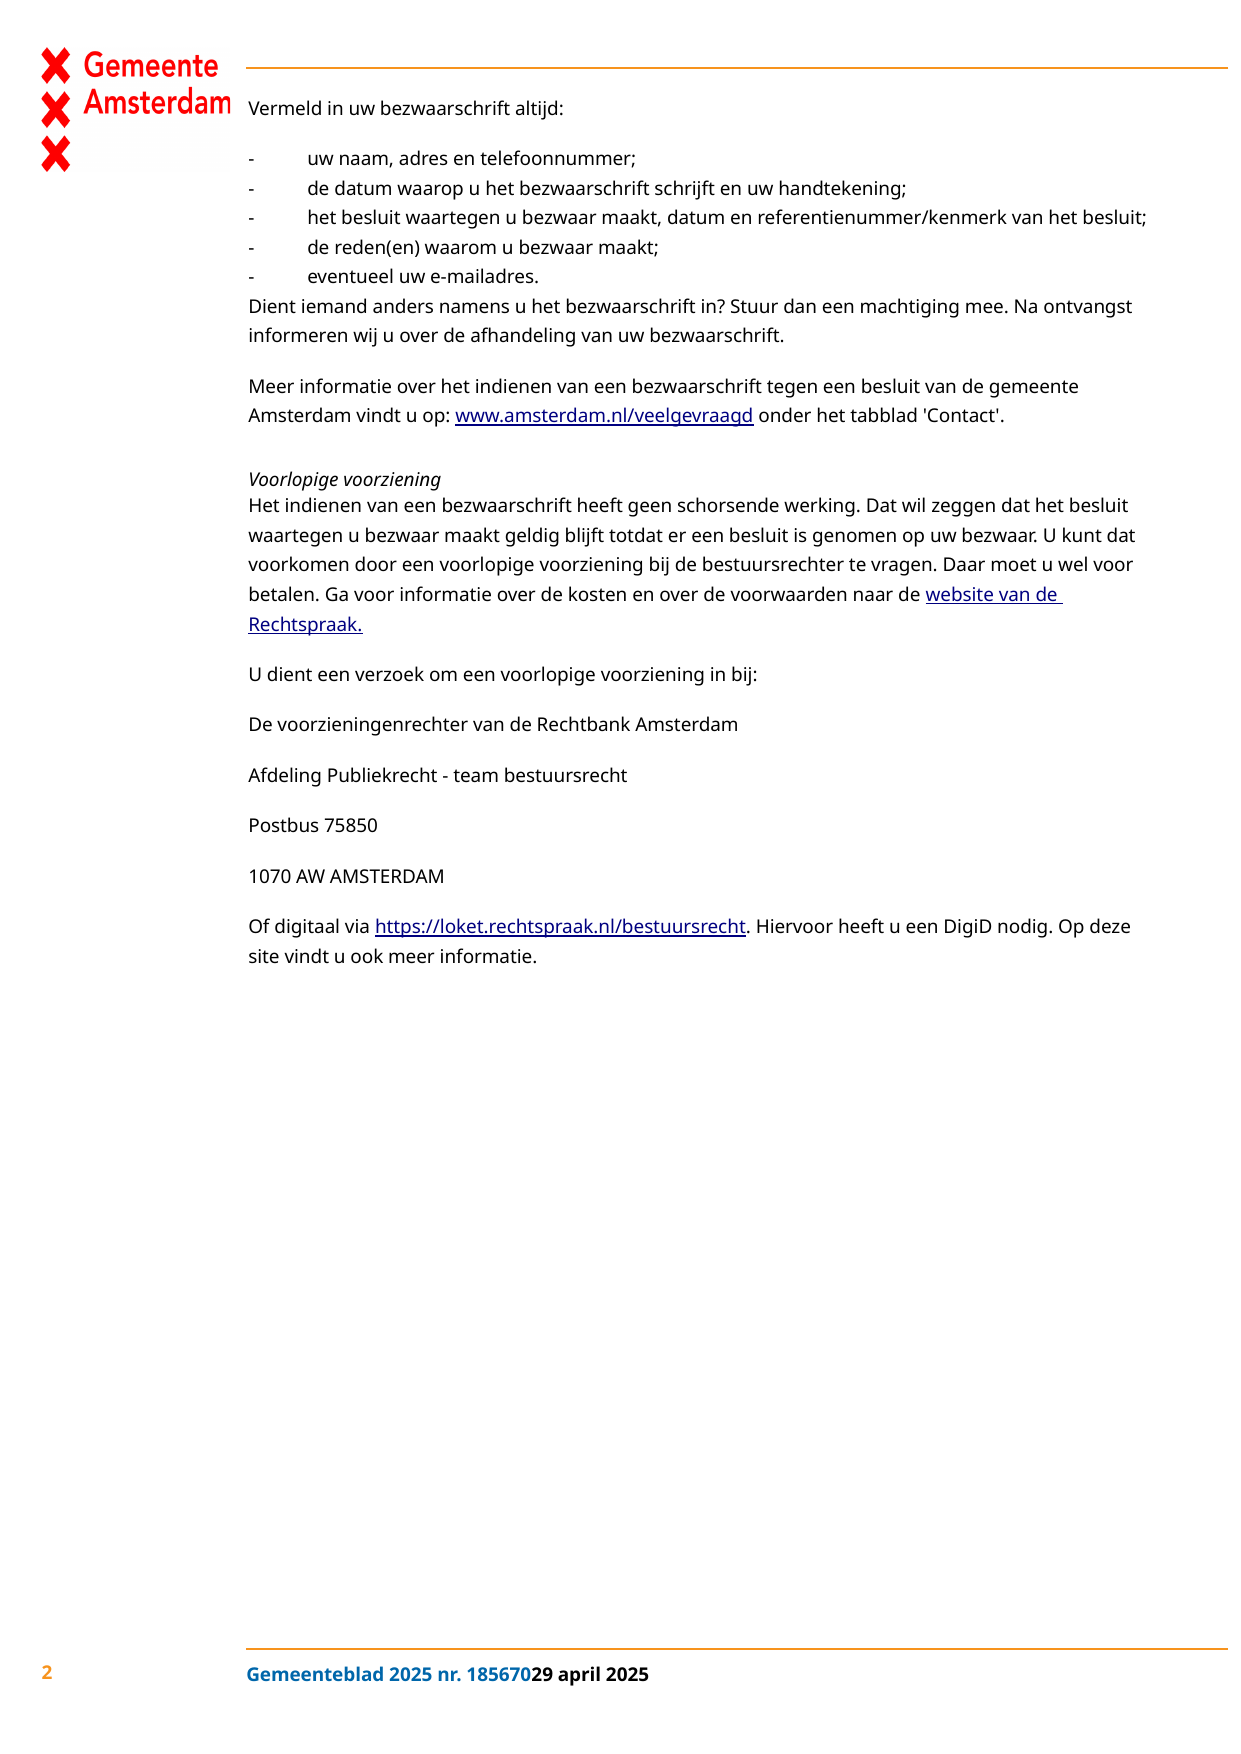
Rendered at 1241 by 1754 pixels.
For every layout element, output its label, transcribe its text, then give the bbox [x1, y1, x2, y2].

text Dient iemand anders namens u het bezwaarschrift in? Stuur dan een machtiging mee. Na ontvangst informeren wij u over de afhandeling van uw bezwaarschrift. [248, 293, 1152, 348]
text Of digitaal via https://loket.rechtspraak.nl/bestuursrecht. Hiervoor heeft u een DigiD nodig. Op deze site vindt u ook meer informatie. [248, 913, 1152, 968]
list de reden(en) waarom u bezwaar maakt; [248, 234, 1152, 260]
text 1070 AW AMSTERDAM [248, 863, 1152, 888]
picture [41, 47, 231, 172]
text Vermeld in uw bezwaarschrift altijd: [248, 95, 1152, 121]
text Het indienen van een bezwaarschrift heeft geen schorsende werking. Dat wil zeggen dat het besluit waartegen u bezwaar maakt geldig blijft totdat er een besluit is genomen op uw bezwaar. U kunt dat voorkomen door een voorlopige voorziening bij de bestuursrechter te vragen. Daar moet u wel voor betalen. Ga voor informatie over de kosten en over de voorwaarden naar de website van de Rechtspraak. [248, 492, 1152, 636]
text De voorzieningenrechter van de Rechtbank Amsterdam [248, 712, 1152, 737]
list de datum waarop u het bezwaarschrift schrijft en uw handtekening; [248, 175, 1152, 201]
text Postbus 75850 [248, 812, 1152, 838]
text Meer informatie over het indienen van een bezwaarschrift tegen een besluit van de gemeente Amsterdam vindt u op: www.amsterdam.nl/veelgevraagd onder het tabblad 'Contact'. [248, 373, 1152, 428]
list uw naam, adres en telefoonnummer; [248, 145, 1152, 171]
list eventueel uw e-mailadres. [248, 263, 1152, 289]
text Voorlopige voorziening [248, 467, 1152, 492]
text U dient een verzoek om een voorlopige voorziening in bij: [248, 661, 1152, 687]
list het besluit waartegen u bezwaar maakt, datum en referentienummer/kenmerk van het besluit; [248, 204, 1152, 230]
text Afdeling Publiekrecht - team bestuursrecht [248, 762, 1152, 788]
